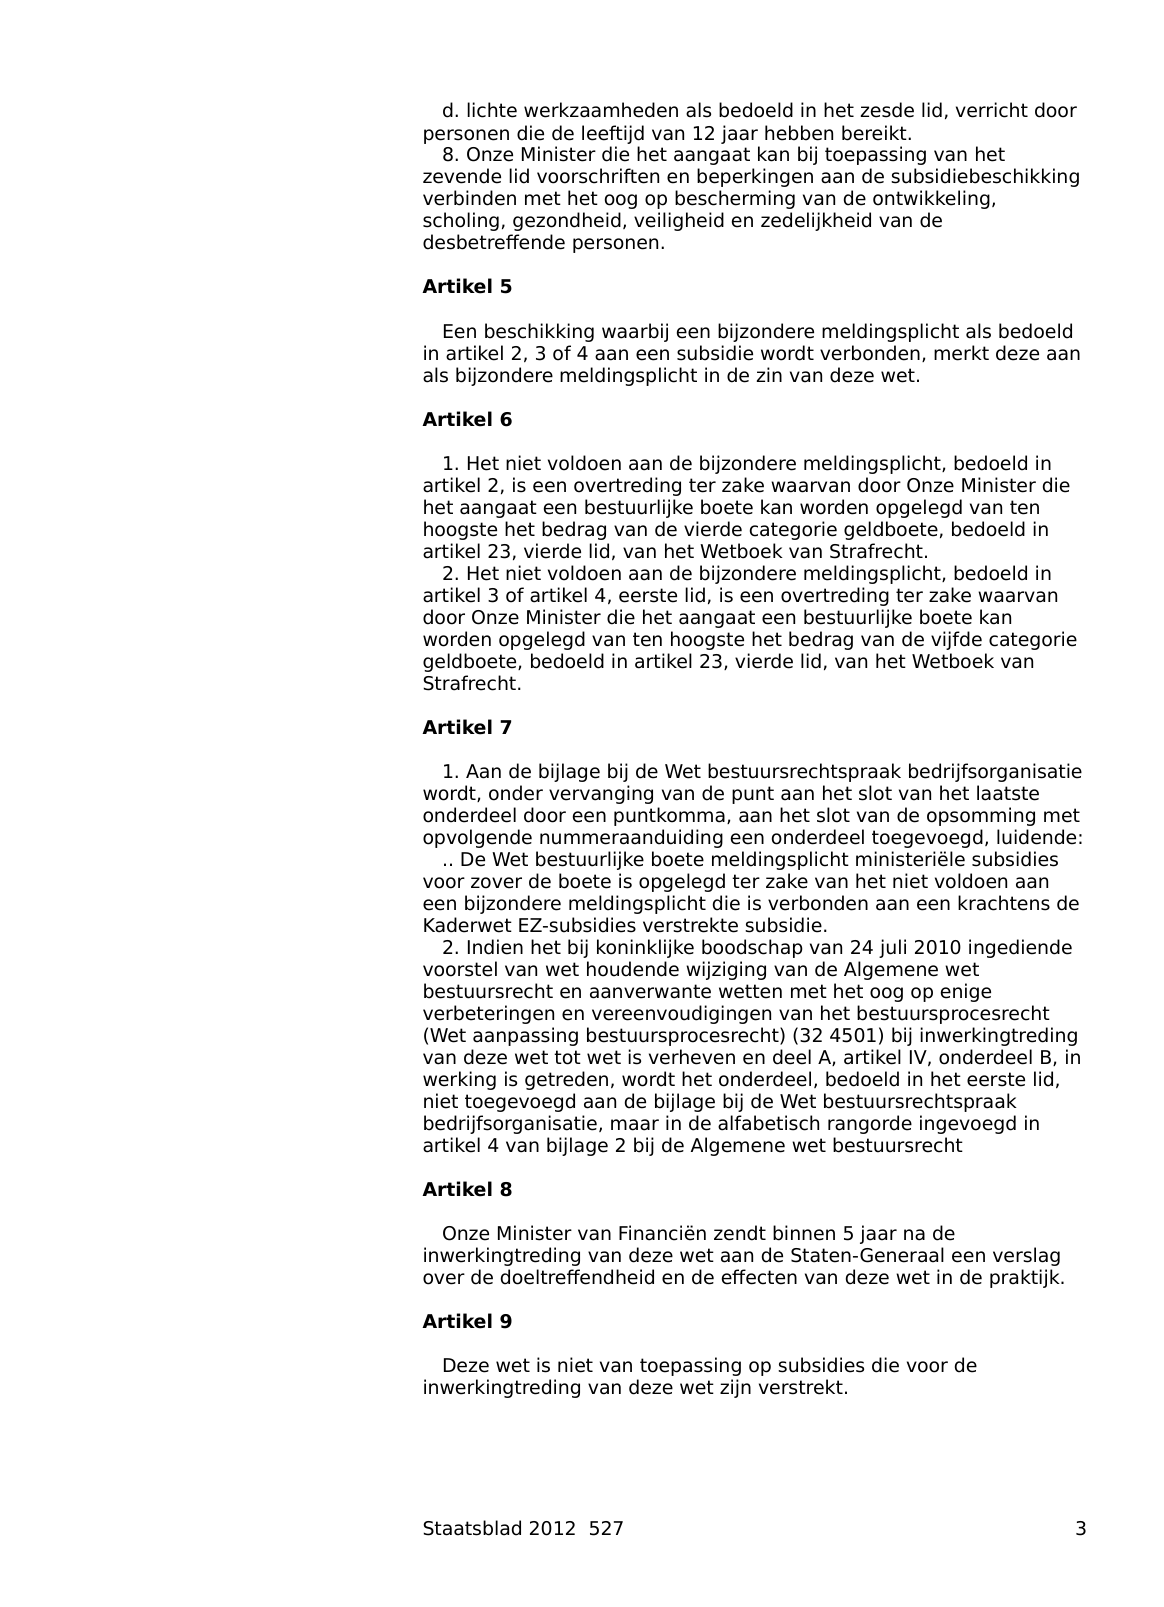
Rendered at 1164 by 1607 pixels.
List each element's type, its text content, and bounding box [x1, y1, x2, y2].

text .. De Wet bestuurlijke boete meldingsplicht ministeriële subsidies voor zover de boete is opgelegd ter zake van het niet voldoen aan een bijzondere meldingsplicht die is verbonden aan een krachtens de Kaderwet EZ-subsidies verstrekte subsidie. [422, 849, 1087, 937]
text 1. Aan de bijlage bij de Wet bestuursrechtspraak bedrijfsorganisatie wordt, onder vervanging van de punt aan het slot van het laatste onderdeel door een puntkomma, aan het slot van de opsomming met opvolgende nummeraanduiding een onderdeel toegevoegd, luidende: [422, 761, 1087, 849]
subtitle Artikel 5 [422, 276, 1087, 298]
text Een beschikking waarbij een bijzondere meldingsplicht als bedoeld in artikel 2, 3 of 4 aan een subsidie wordt verbonden, merkt deze aan als bijzondere meldingsplicht in de zin van deze wet. [422, 321, 1087, 387]
text Onze Minister van Financiën zendt binnen 5 jaar na de inwerkingtreding van deze wet aan de Staten-Generaal een verslag over de doeltreffendheid en de effecten van deze wet in de praktijk. [422, 1223, 1087, 1289]
text 2. Het niet voldoen aan de bijzondere meldingsplicht, bedoeld in artikel 3 of artikel 4, eerste lid, is een overtreding ter zake waarvan door Onze Minister die het aangaat een bestuurlijke boete kan worden opgelegd van ten hoogste het bedrag van de vijfde categorie geldboete, bedoeld in artikel 23, vierde lid, van het Wetboek van Strafrecht. [422, 563, 1087, 695]
subtitle Artikel 8 [422, 1179, 1087, 1201]
text 1. Het niet voldoen aan de bijzondere meldingsplicht, bedoeld in artikel 2, is een overtreding ter zake waarvan door Onze Minister die het aangaat een bestuurlijke boete kan worden opgelegd van ten hoogste het bedrag van de vierde categorie geldboete, bedoeld in artikel 23, vierde lid, van het Wetboek van Strafrecht. [422, 453, 1087, 563]
text 8. Onze Minister die het aangaat kan bij toepassing van het zevende lid voorschriften en beperkingen aan de subsidiebeschikking verbinden met het oog op bescherming van de ontwikkeling, scholing, gezondheid, veiligheid en zedelijkheid van de desbetreffende personen. [422, 144, 1087, 254]
subtitle Artikel 7 [422, 717, 1087, 739]
subtitle Artikel 9 [422, 1311, 1087, 1333]
subtitle Artikel 6 [422, 409, 1087, 431]
text Deze wet is niet van toepassing op subsidies die voor de inwerkingtreding van deze wet zijn verstrekt. [422, 1355, 1087, 1399]
text 2. Indien het bij koninklijke boodschap van 24 juli 2010 ingediende voorstel van wet houdende wijziging van de Algemene wet bestuursrecht en aanverwante wetten met het oog op enige verbeteringen en vereenvoudigingen van het bestuursprocesrecht (Wet aanpassing bestuursprocesrecht) (32 4501) bij inwerkingtreding van deze wet tot wet is verheven en deel A, artikel IV, onderdeel B, in werking is getreden, wordt het onderdeel, bedoeld in het eerste lid, niet toegevoegd aan de bijlage bij de Wet bestuursrechtspraak bedrijfsorganisatie, maar in de alfabetisch rangorde ingevoegd in artikel 4 van bijlage 2 bij de Algemene wet bestuursrecht [422, 937, 1087, 1157]
text d. lichte werkzaamheden als bedoeld in het zesde lid, verricht door personen die de leeftijd van 12 jaar hebben bereikt. [422, 100, 1087, 144]
